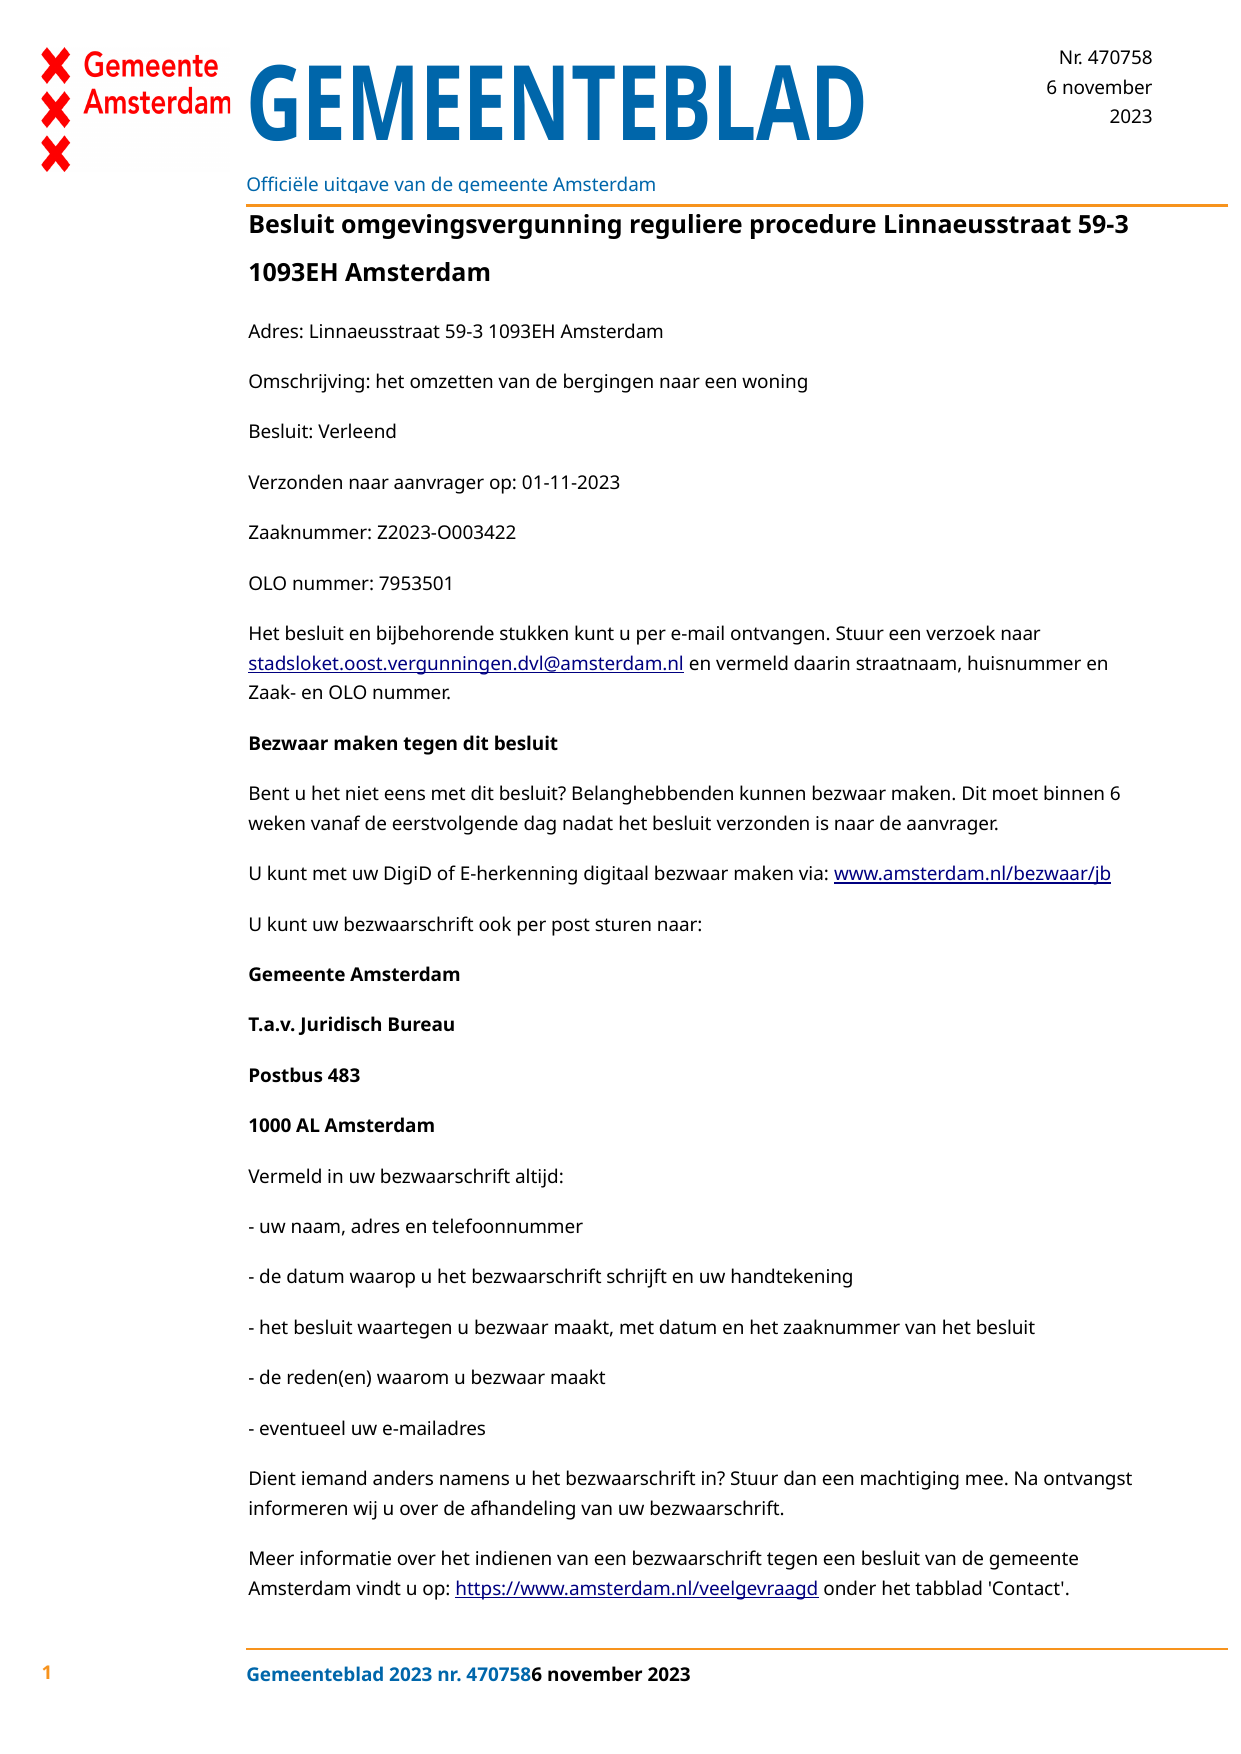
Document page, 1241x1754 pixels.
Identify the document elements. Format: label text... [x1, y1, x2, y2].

text Gemeente Amsterdam [248, 961, 1152, 987]
text - de reden(en) waarom u bezwaar maakt [248, 1364, 1152, 1390]
text Verzonden naar aanvrager op: 01-11-2023 [248, 469, 1152, 495]
picture [41, 47, 231, 172]
text Zaaknummer: Z2023-O003422 [248, 519, 1152, 545]
text Omschrijving: het omzetten van de bergingen naar een woning [248, 368, 1152, 394]
text - de datum waarop u het bezwaarschrift schrijft en uw handtekening [248, 1264, 1152, 1289]
text U kunt uw bezwaarschrift ook per post sturen naar: [248, 911, 1152, 937]
text Het besluit en bijbehorende stukken kunt u per e-mail ontvangen. Stuur een verzoek naar stadsloket.oost.vergunningen.dvl@amsterdam.nl en vermeld daarin straatnaam, huisnummer en Zaak- en OLO nummer. [248, 620, 1152, 705]
text - uw naam, adres en telefoonnummer [248, 1213, 1152, 1239]
text OLO nummer: 7953501 [248, 570, 1152, 596]
text Bezwaar maken tegen dit besluit [248, 730, 1152, 756]
text 1000 AL Amsterdam [248, 1112, 1152, 1138]
text - eventueel uw e-mailadres [248, 1415, 1152, 1441]
text T.a.v. Juridisch Bureau [248, 1012, 1152, 1037]
text Postbus 483 [248, 1062, 1152, 1088]
text Besluit: Verleend [248, 419, 1152, 444]
text - het besluit waartegen u bezwaar maakt, met datum en het zaaknummer van het besluit [248, 1314, 1152, 1340]
text Dient iemand anders namens u het bezwaarschrift in? Stuur dan een machtiging mee. Na ontvangst informeren wij u over de afhandeling van uw bezwaarschrift. [248, 1465, 1152, 1521]
text Besluit omgevingsvergunning reguliere procedure Linnaeusstraat 59-3 1093EH Amsterdam [248, 207, 1152, 288]
text Vermeld in uw bezwaarschrift altijd: [248, 1163, 1152, 1189]
text Bent u het niet eens met dit besluit? Belanghebbenden kunnen bezwaar maken. Dit moet binnen 6 weken vanaf de eerstvolgende dag nadat het besluit verzonden is naar de aanvrager. [248, 780, 1152, 836]
text U kunt met uw DigiD of E-herkenning digitaal bezwaar maken via: www.amsterdam.nl/bezwaar/jb [248, 860, 1152, 886]
text Adres: Linnaeusstraat 59-3 1093EH Amsterdam [248, 318, 1152, 344]
text Meer informatie over het indienen van een bezwaarschrift tegen een besluit van de gemeente Amsterdam vindt u op: https://www.amsterdam.nl/veelgevraagd onder het tabblad 'Contact'. [248, 1545, 1152, 1601]
